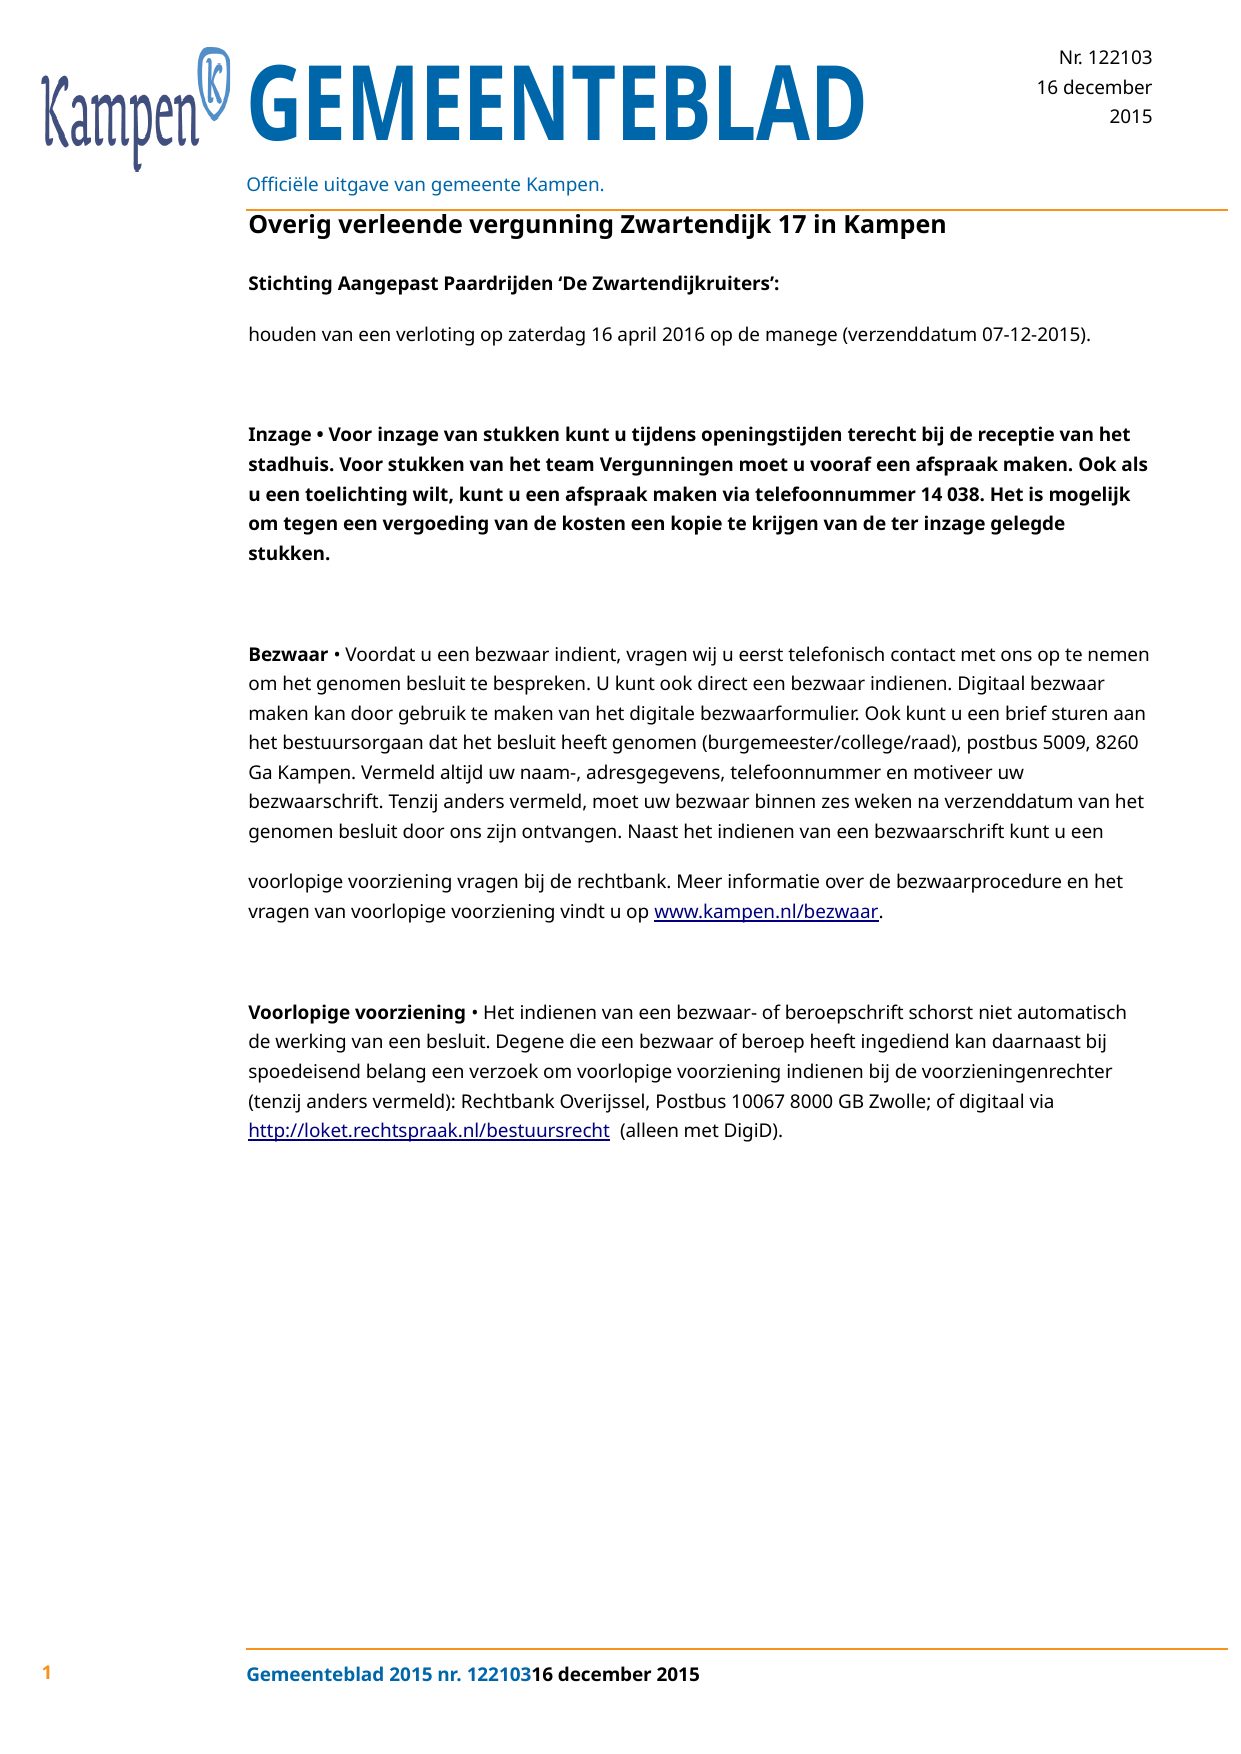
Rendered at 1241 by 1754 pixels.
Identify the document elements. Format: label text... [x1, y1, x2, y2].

picture [41, 47, 231, 172]
text Voorlopige voorziening • Het indienen van een bezwaar- of beroepschrift schorst niet automatisch de werking van een besluit. Degene die een bezwaar of beroep heeft ingediend kan daarnaast bij spoedeisend belang een verzoek om voorlopige voorziening indienen bij de voorzieningenrechter (tenzij anders vermeld): Rechtbank Overijssel, Postbus 10067 8000 GB Zwolle; of digitaal via http://loket.rechtspraak.nl/bestuursrecht (alleen met DigiD). [248, 999, 1152, 1143]
text Overig verleende vergunning Zwartendijk 17 in Kampen [248, 211, 1152, 241]
text Inzage • Voor inzage van stukken kunt u tijdens openingstijden terecht bij de receptie van het stadhuis. Voor stukken van het team Vergunningen moet u vooraf een afspraak maken. Ook als u een toelichting wilt, kunt u een afspraak maken via telefoonnummer 14 038. Het is mogelijk om tegen een vergoeding van de kosten een kopie te krijgen van de ter inzage gelegde stukken. [248, 422, 1152, 566]
text Stichting Aangepast Paardrijden ‘De Zwartendijkruiters’: [248, 270, 1152, 296]
text Bezwaar • Voordat u een bezwaar indient, vragen wij u eerst telefonisch contact met ons op te nemen om het genomen besluit te bespreken. U kunt ook direct een bezwaar indienen. Digitaal bezwaar maken kan door gebruik te maken van het digitale bezwaarformulier. Ook kunt u een brief sturen aan het bestuursorgaan dat het besluit heeft genomen (burgemeester/college/raad), postbus 5009, 8260 Ga Kampen. Vermeld altijd uw naam-, adresgegevens, telefoonnummer en motiveer uw bezwaarschrift. Tenzij anders vermeld, moet uw bezwaar binnen zes weken na verzenddatum van het genomen besluit door ons zijn ontvangen. Naast het indienen van een bezwaarschrift kunt u een [248, 641, 1152, 844]
text voorlopige voorziening vragen bij de rechtbank. Meer informatie over de bezwaarprocedure en het vragen van voorlopige voorziening vindt u op www.kampen.nl/bezwaar. [248, 869, 1152, 924]
text houden van een verloting op zaterdag 16 april 2016 op de manege (verzenddatum 07-12-2015). [248, 321, 1152, 346]
